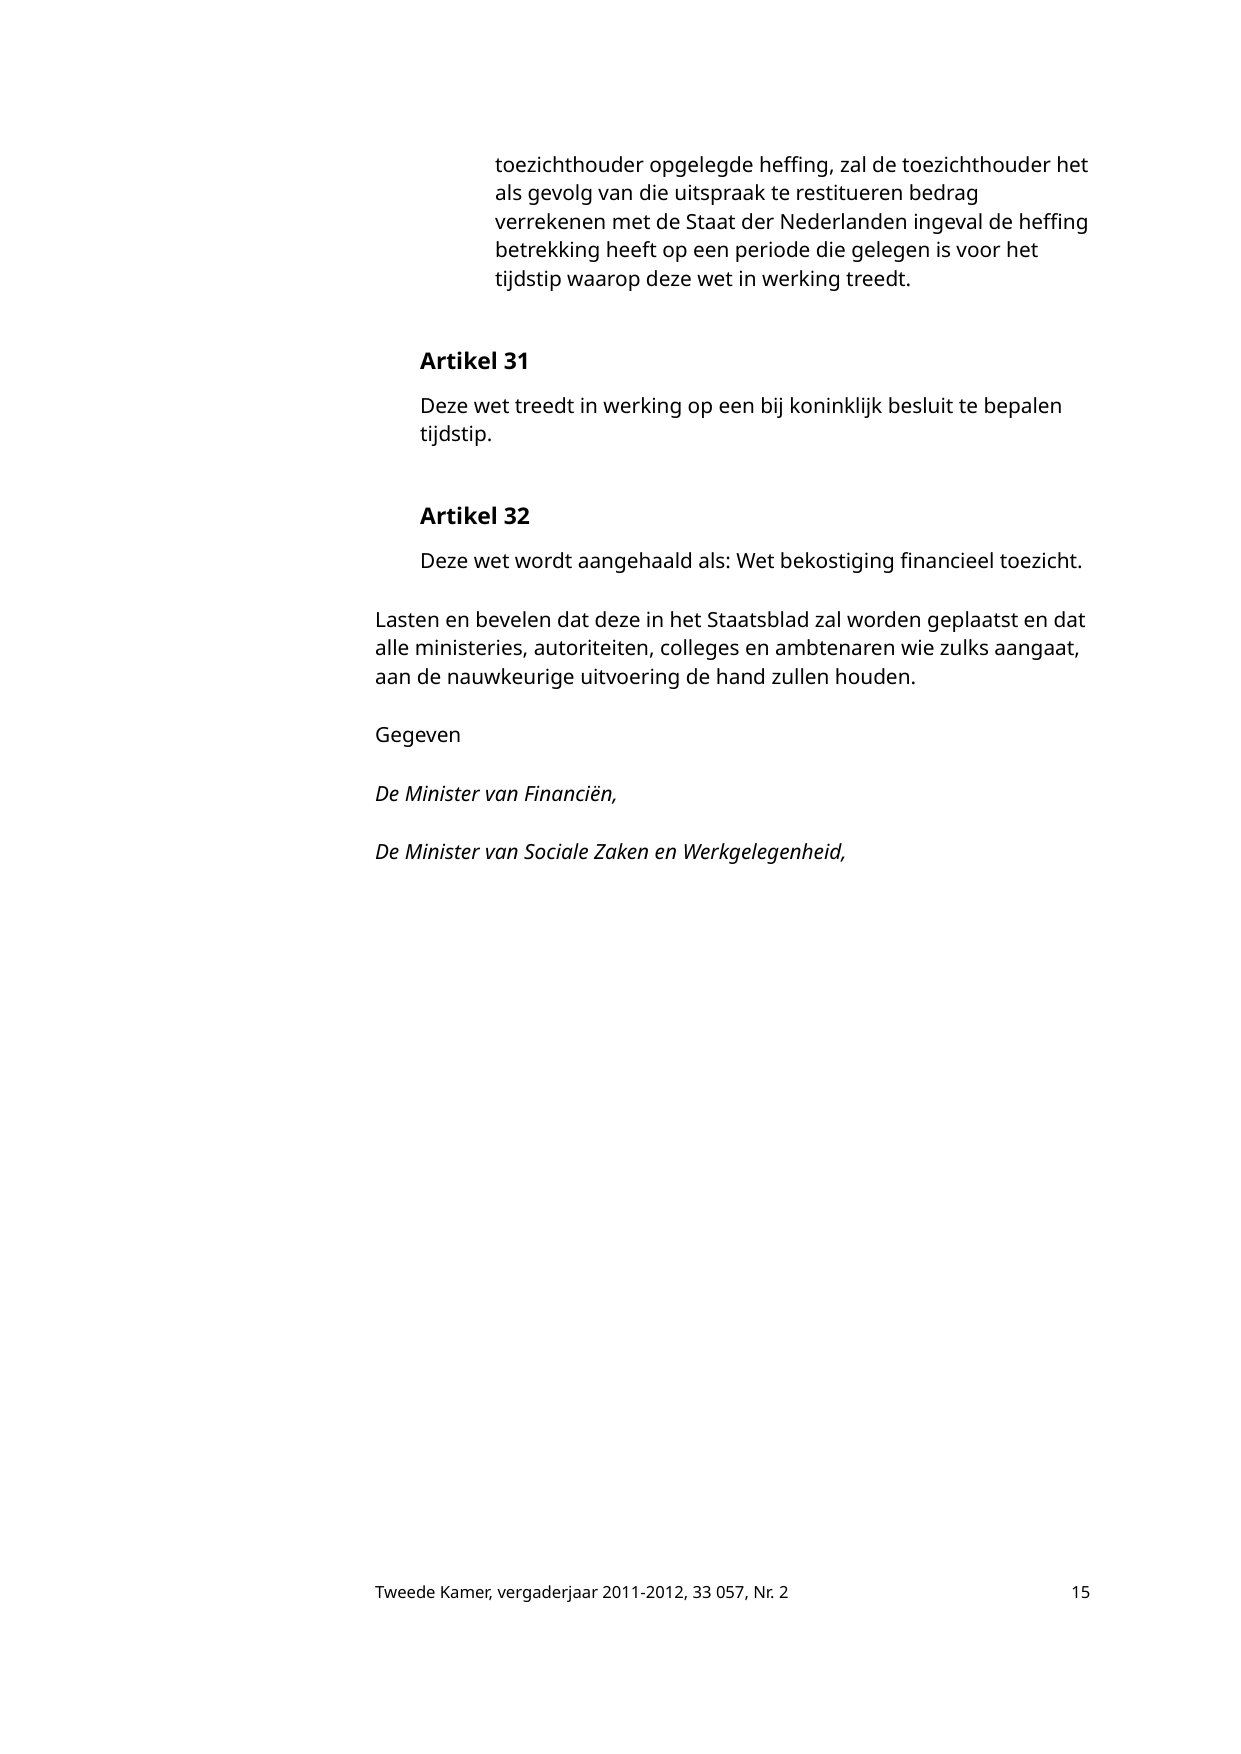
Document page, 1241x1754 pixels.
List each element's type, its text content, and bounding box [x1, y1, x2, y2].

list toezichthouder opgelegde heffing, zal de toezichthouder het als gevolg van die uitspraak te restitueren bedrag verrekenen met de Staat der Nederlanden ingeval de heffing betrekking heeft op een periode die gelegen is voor het tijdstip waarop deze wet in werking treedt. [420, 150, 1090, 292]
subtitle Artikel 32 [420, 500, 1090, 532]
text De Minister van Financiën, [375, 779, 1090, 807]
subtitle Artikel 31 [420, 345, 1090, 376]
text Gegeven [375, 720, 1090, 749]
text Lasten en bevelen dat deze in het Staatsblad zal worden geplaatst en dat alle ministeries, autoriteiten, colleges en ambtenaren wie zulks aangaat, aan de nauwkeurige uitvoering de hand zullen houden. [375, 605, 1090, 690]
text Deze wet treedt in werking op een bij koninklijk besluit te bepalen tijdstip. [420, 391, 1090, 448]
text De Minister van Sociale Zaken en Werkgelegenheid, [375, 837, 1090, 866]
text Deze wet wordt aangehaald als: Wet bekostiging financieel toezicht. [420, 547, 1090, 575]
